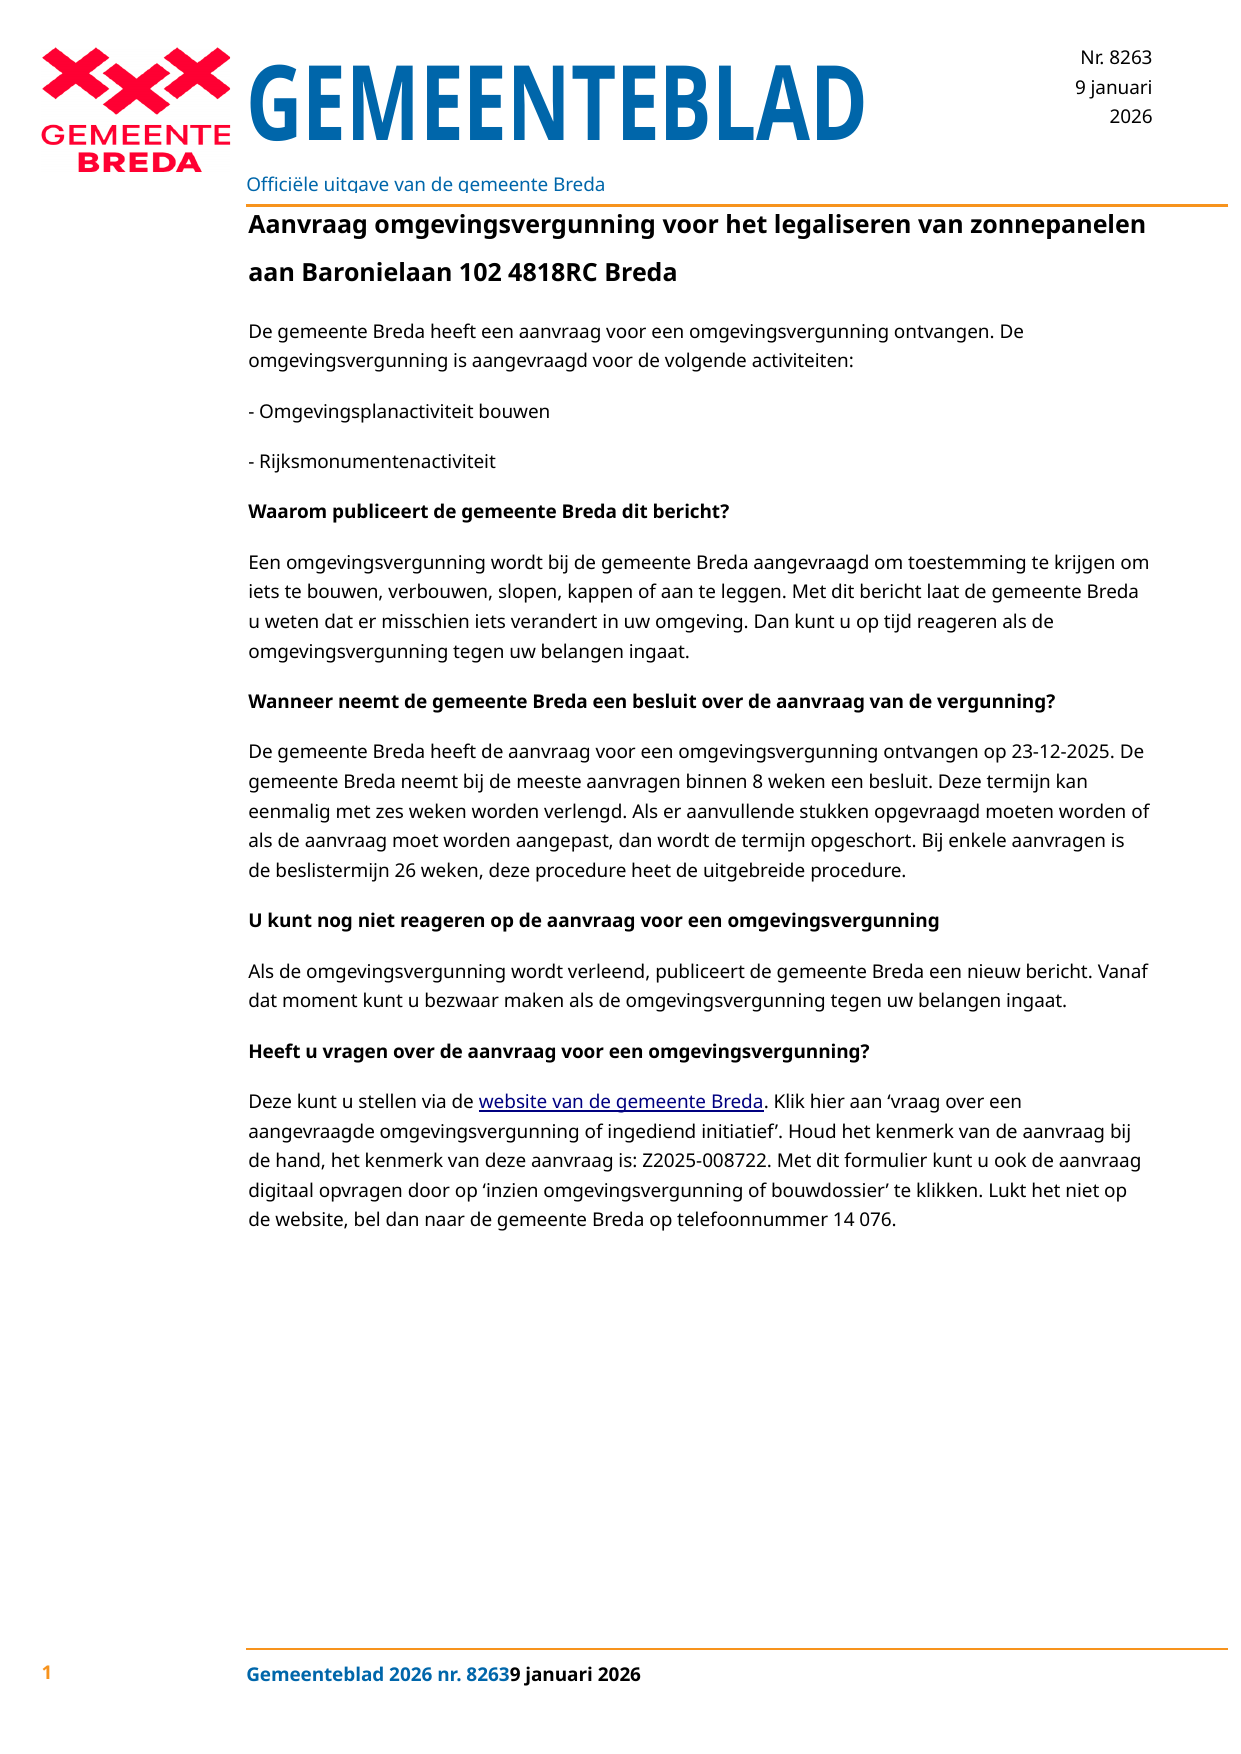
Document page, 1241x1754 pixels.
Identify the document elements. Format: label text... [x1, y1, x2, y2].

text Heeft u vragen over de aanvraag voor een omgevingsvergunning? [248, 1038, 1152, 1064]
text Wanneer neemt de gemeente Breda een besluit over de aanvraag van de vergunning? [248, 688, 1152, 714]
text Een omgevingsvergunning wordt bij de gemeente Breda aangevraagd om toestemming te krijgen om iets te bouwen, verbouwen, slopen, kappen of aan te leggen. Met dit bericht laat de gemeente Breda u weten dat er misschien iets verandert in uw omgeving. Dan kunt u op tijd reageren als de omgevingsvergunning tegen uw belangen ingaat. [248, 549, 1152, 664]
text De gemeente Breda heeft een aanvraag voor een omgevingsvergunning ontvangen. De omgevingsvergunning is aangevraagd voor de volgende activiteiten: [248, 318, 1152, 373]
text - Omgevingsplanactiviteit bouwen [248, 398, 1152, 424]
picture [41, 47, 231, 172]
text - Rijksmonumentenactiviteit [248, 448, 1152, 474]
text U kunt nog niet reageren op de aanvraag voor een omgevingsvergunning [248, 907, 1152, 933]
text Deze kunt u stellen via de website van de gemeente Breda. Klik hier aan ‘vraag over een aangevraagde omgevingsvergunning of ingediend initiatief’. Houd het kenmerk van de aanvraag bij de hand, het kenmerk van deze aanvraag is: Z2025-008722. Met dit formulier kunt u ook de aanvraag digitaal opvragen door op ‘inzien omgevingsvergunning of bouwdossier’ te klikken. Lukt het niet op de website, bel dan naar de gemeente Breda op telefoonnummer 14 076. [248, 1088, 1152, 1232]
text Waarom publiceert de gemeente Breda dit bericht? [248, 499, 1152, 524]
text Aanvraag omgevingsvergunning voor het legaliseren van zonnepanelen aan Baronielaan 102 4818RC Breda [248, 207, 1152, 288]
text De gemeente Breda heeft de aanvraag voor een omgevingsvergunning ontvangen op 23-12-2025. De gemeente Breda neemt bij de meeste aanvragen binnen 8 weken een besluit. Deze termijn kan eenmalig met zes weken worden verlengd. Als er aanvullende stukken opgevraagd moeten worden of als de aanvraag moet worden aangepast, dan wordt de termijn opgeschort. Bij enkele aanvragen is de beslistermijn 26 weken, deze procedure heet de uitgebreide procedure. [248, 739, 1152, 883]
text Als de omgevingsvergunning wordt verleend, publiceert de gemeente Breda een nieuw bericht. Vanaf dat moment kunt u bezwaar maken als de omgevingsvergunning tegen uw belangen ingaat. [248, 958, 1152, 1013]
